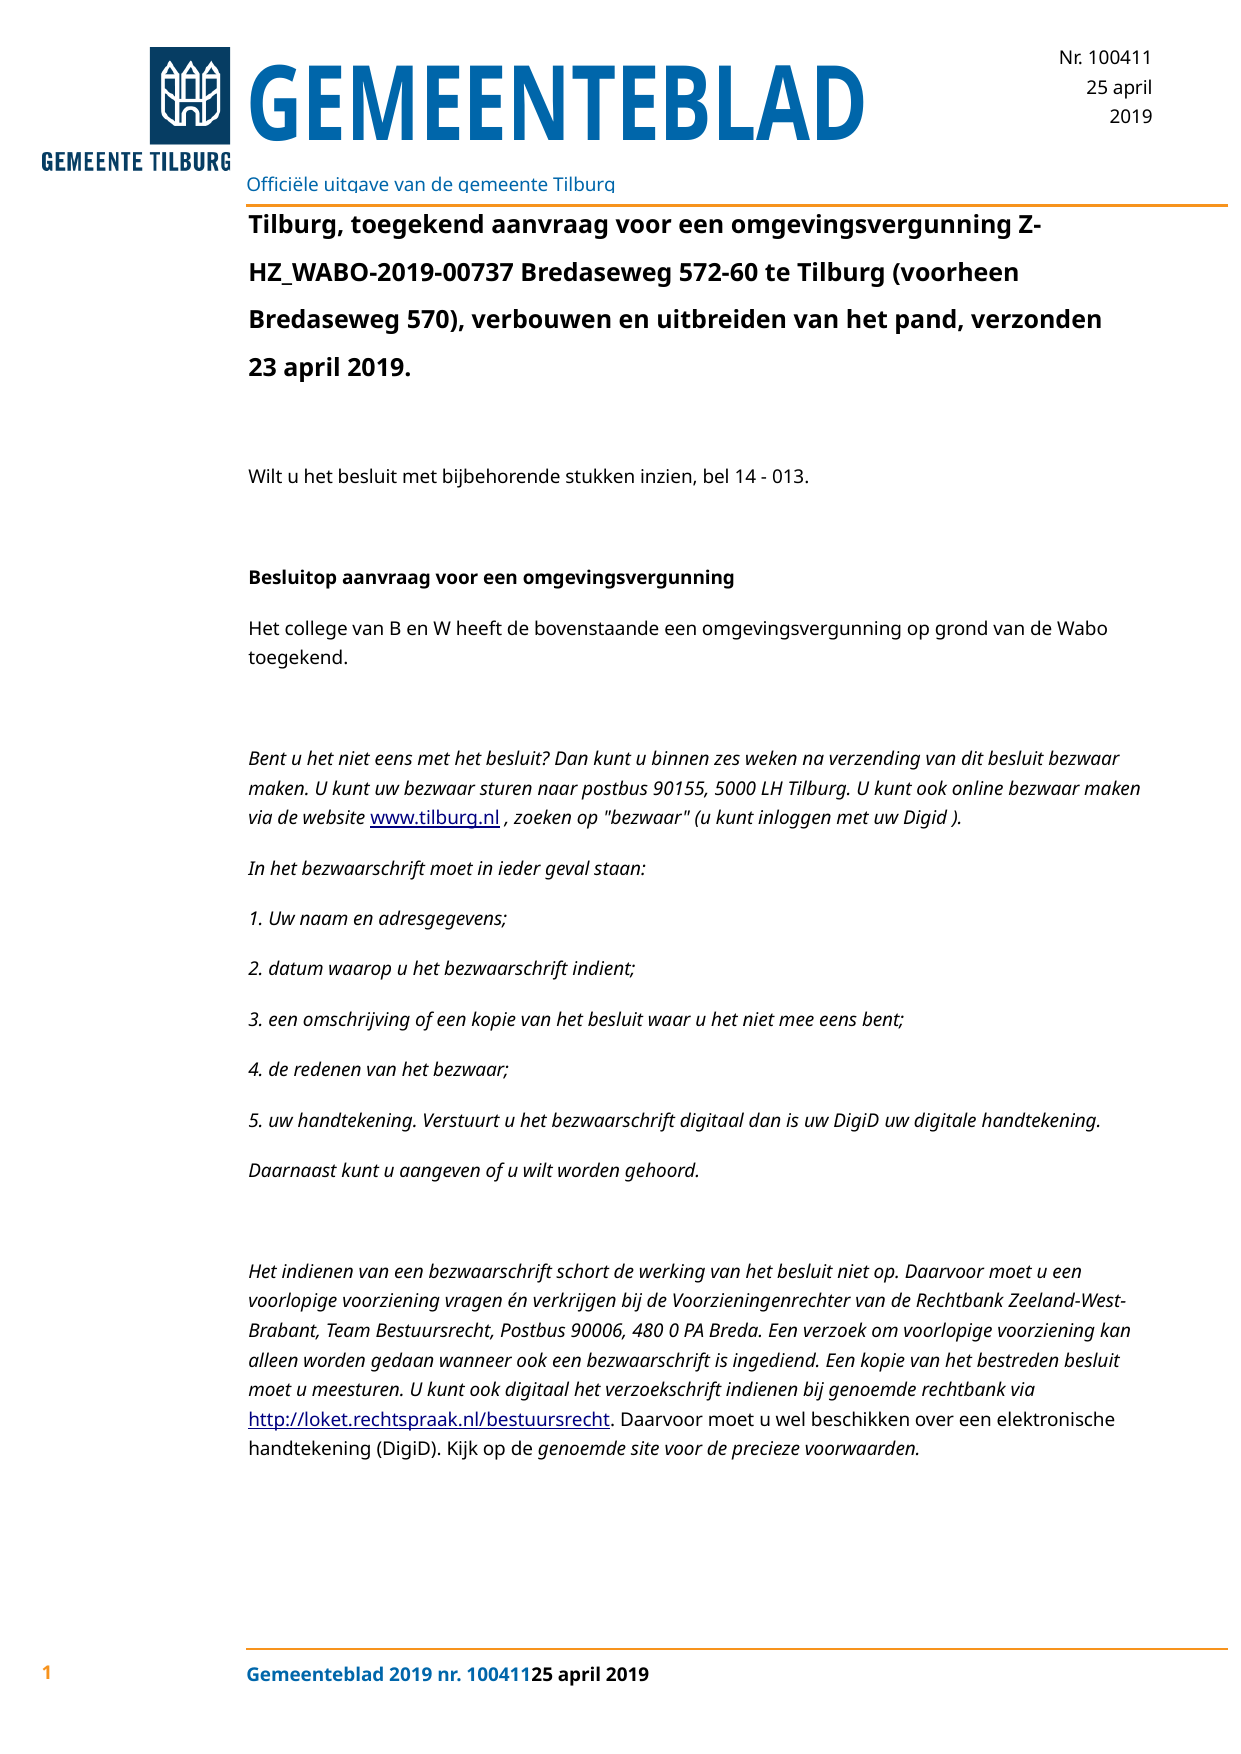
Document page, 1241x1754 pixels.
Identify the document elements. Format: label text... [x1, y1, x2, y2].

text Tilburg, toegekend aanvraag voor een omgevingsvergunning Z-HZ_WABO-2019-00737 Bredaseweg 572-60 te Tilburg (voorheen Bredaseweg 570), verbouwen en uitbreiden van het pand, verzonden 23 april 2019. [248, 207, 1152, 384]
text Daarnaast kunt u aangeven of u wilt worden gehoord. [248, 1157, 1152, 1183]
picture [41, 47, 231, 172]
text Wilt u het besluit met bijbehorende stukken inzien, bel 14 - 013. [248, 463, 1152, 489]
text Besluitop aanvraag voor een omgevingsvergunning [248, 564, 1152, 590]
text 3. een omschrijving of een kopie van het besluit waar u het niet mee eens bent; [248, 1006, 1152, 1032]
text Bent u het niet eens met het besluit? Dan kunt u binnen zes weken na verzending van dit besluit bezwaar maken. U kunt uw bezwaar sturen naar postbus 90155, 5000 LH Tilburg. U kunt ook online bezwaar maken via de website www.tilburg.nl , zoeken op "bezwaar" (u kunt inloggen met uw Digid ). [248, 745, 1152, 830]
text Het college van B en W heeft de bovenstaande een omgevingsvergunning op grond van de Wabo toegekend. [248, 615, 1152, 670]
text In het bezwaarschrift moet in ieder geval staan: [248, 855, 1152, 881]
text 5. uw handtekening. Verstuurt u het bezwaarschrift digitaal dan is uw DigiD uw digitale handtekening. [248, 1107, 1152, 1133]
text 2. datum waarop u het bezwaarschrift indient; [248, 956, 1152, 981]
text 4. de redenen van het bezwaar; [248, 1056, 1152, 1082]
text 1. Uw naam en adresgegevens; [248, 905, 1152, 931]
text Het indienen van een bezwaarschrift schort de werking van het besluit niet op. Daarvoor moet u een voorlopige voorziening vragen én verkrijgen bij de Voorzieningenrechter van de Rechtbank Zeeland-West-Brabant, Team Bestuursrecht, Postbus 90006, 480 0 PA Breda. Een verzoek om voorlopige voorziening kan alleen worden gedaan wanneer ook een bezwaarschrift is ingediend. Een kopie van het bestreden besluit moet u meesturen. U kunt ook digitaal het verzoekschrift indienen bij genoemde rechtbank via http://loket.rechtspraak.nl/bestuursrecht. Daarvoor moet u wel beschikken over een elektronische handtekening (DigiD). Kijk op de genoemde site voor de precieze voorwaarden. [248, 1258, 1152, 1461]
